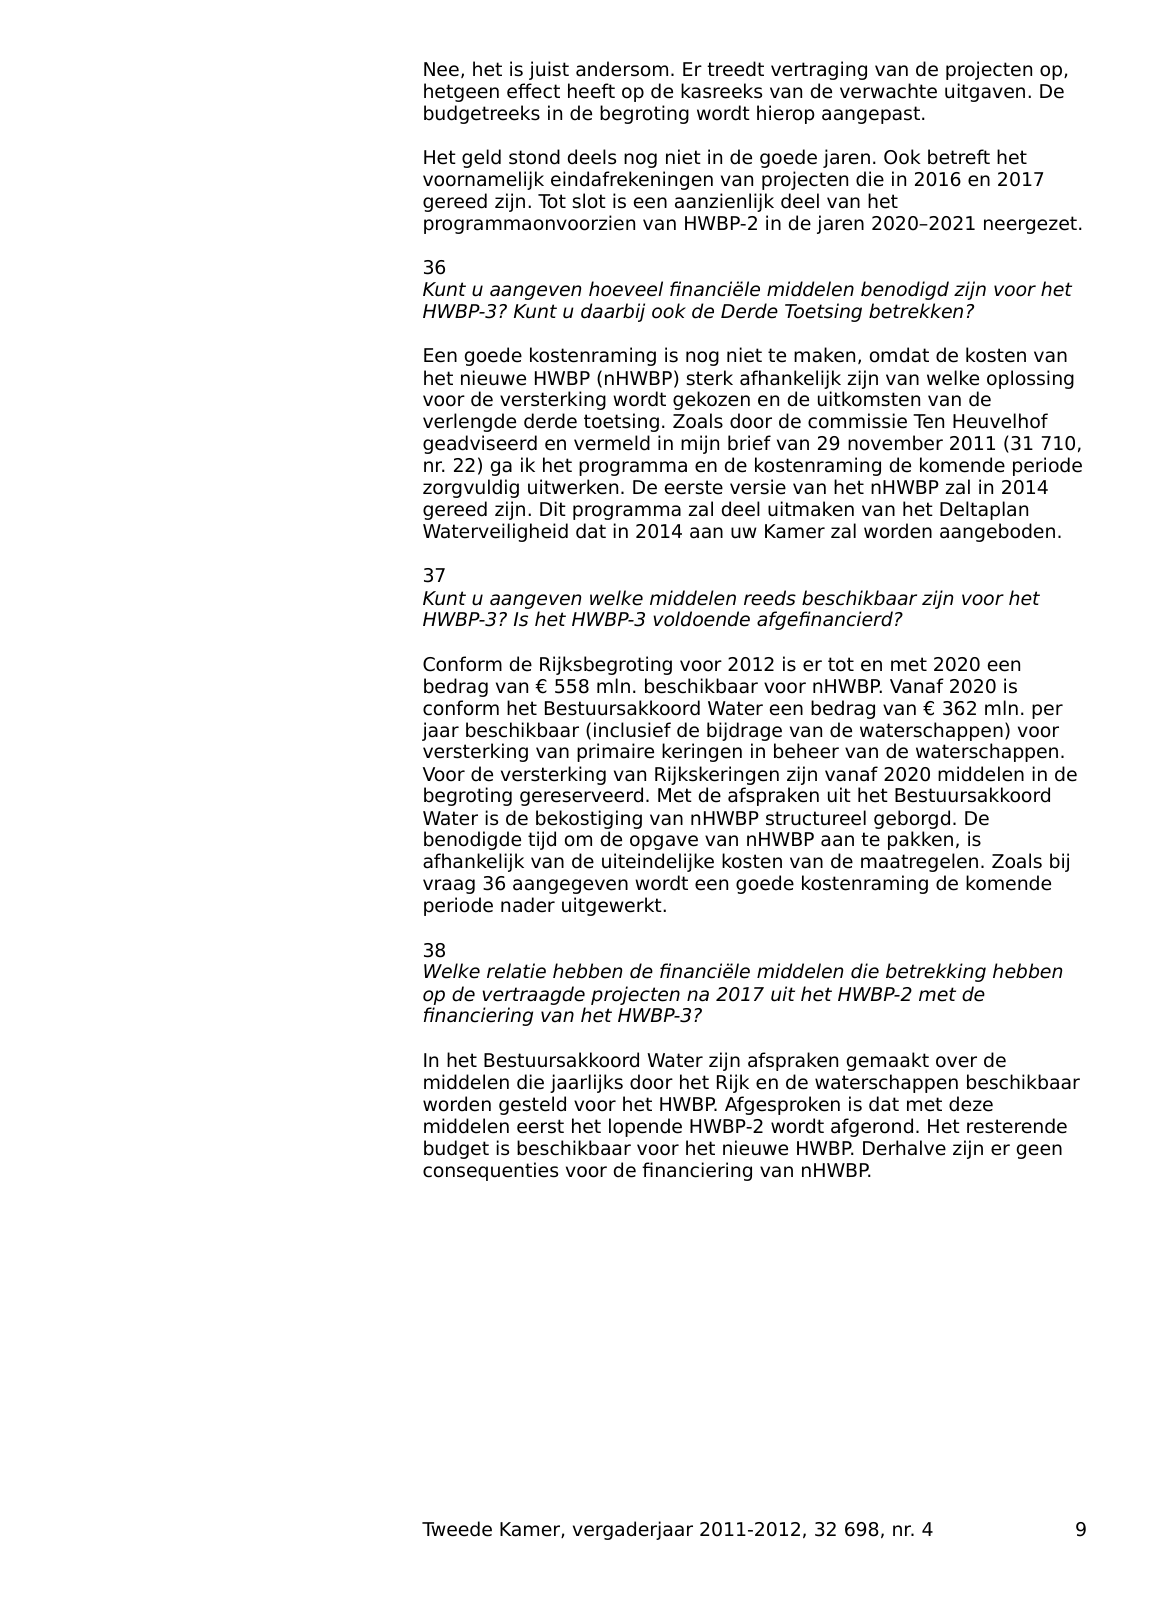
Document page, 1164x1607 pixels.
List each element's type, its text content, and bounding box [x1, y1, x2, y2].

text 38 [422, 939, 1087, 961]
text Een goede kostenraming is nog niet te maken, omdat de kosten van het nieuwe HWBP (nHWBP) sterk afhankelijk zijn van welke oplossing voor de versterking wordt gekozen en de uitkomsten van de verlengde derde toetsing. Zoals door de commissie Ten Heuvelhof geadviseerd en vermeld in mijn brief van 29 november 2011 (31 710, nr. 22) ga ik het programma en de kostenraming de komende periode zorgvuldig uitwerken. De eerste versie van het nHWBP zal in 2014 gereed zijn. Dit programma zal deel uitmaken van het Deltaplan Waterveiligheid dat in 2014 aan uw Kamer zal worden aangeboden. [422, 345, 1087, 543]
text Conform de Rijksbegroting voor 2012 is er tot en met 2020 een bedrag van € 558 mln. beschikbaar voor nHWBP. Vanaf 2020 is conform het Bestuursakkoord Water een bedrag van € 362 mln. per jaar beschikbaar (inclusief de bijdrage van de waterschappen) voor versterking van primaire keringen in beheer van de waterschappen. Voor de versterking van Rijkskeringen zijn vanaf 2020 middelen in de begroting gereserveerd. Met de afspraken uit het Bestuursakkoord Water is de bekostiging van nHWBP structureel geborgd. De benodigde tijd om de opgave van nHWBP aan te pakken, is afhankelijk van de uiteindelijke kosten van de maatregelen. Zoals bij vraag 36 aangegeven wordt een goede kostenraming de komende periode nader uitgewerkt. [422, 653, 1087, 917]
text Kunt u aangeven welke middelen reeds beschikbaar zijn voor het HWBP-3? Is het HWBP-3 voldoende afgefinancierd? [422, 587, 1087, 631]
text Kunt u aangeven hoeveel financiële middelen benodigd zijn voor het HWBP-3? Kunt u daarbij ook de Derde Toetsing betrekken? [422, 279, 1087, 323]
text 36 [422, 257, 1087, 279]
text Nee, het is juist andersom. Er treedt vertraging van de projecten op, hetgeen effect heeft op de kasreeks van de verwachte uitgaven. De budgetreeks in de begroting wordt hierop aangepast. [422, 59, 1087, 125]
text Het geld stond deels nog niet in de goede jaren. Ook betreft het voornamelijk eindafrekeningen van projecten die in 2016 en 2017 gereed zijn. Tot slot is een aanzienlijk deel van het programmaonvoorzien van HWBP-2 in de jaren 2020–2021 neergezet. [422, 147, 1087, 235]
text In het Bestuursakkoord Water zijn afspraken gemaakt over de middelen die jaarlijks door het Rijk en de waterschappen beschikbaar worden gesteld voor het HWBP. Afgesproken is dat met deze middelen eerst het lopende HWBP-2 wordt afgerond. Het resterende budget is beschikbaar voor het nieuwe HWBP. Derhalve zijn er geen consequenties voor de financiering van nHWBP. [422, 1049, 1087, 1181]
text 37 [422, 565, 1087, 587]
text Welke relatie hebben de financiële middelen die betrekking hebben op de vertraagde projecten na 2017 uit het HWBP-2 met de financiering van het HWBP-3? [422, 961, 1087, 1027]
